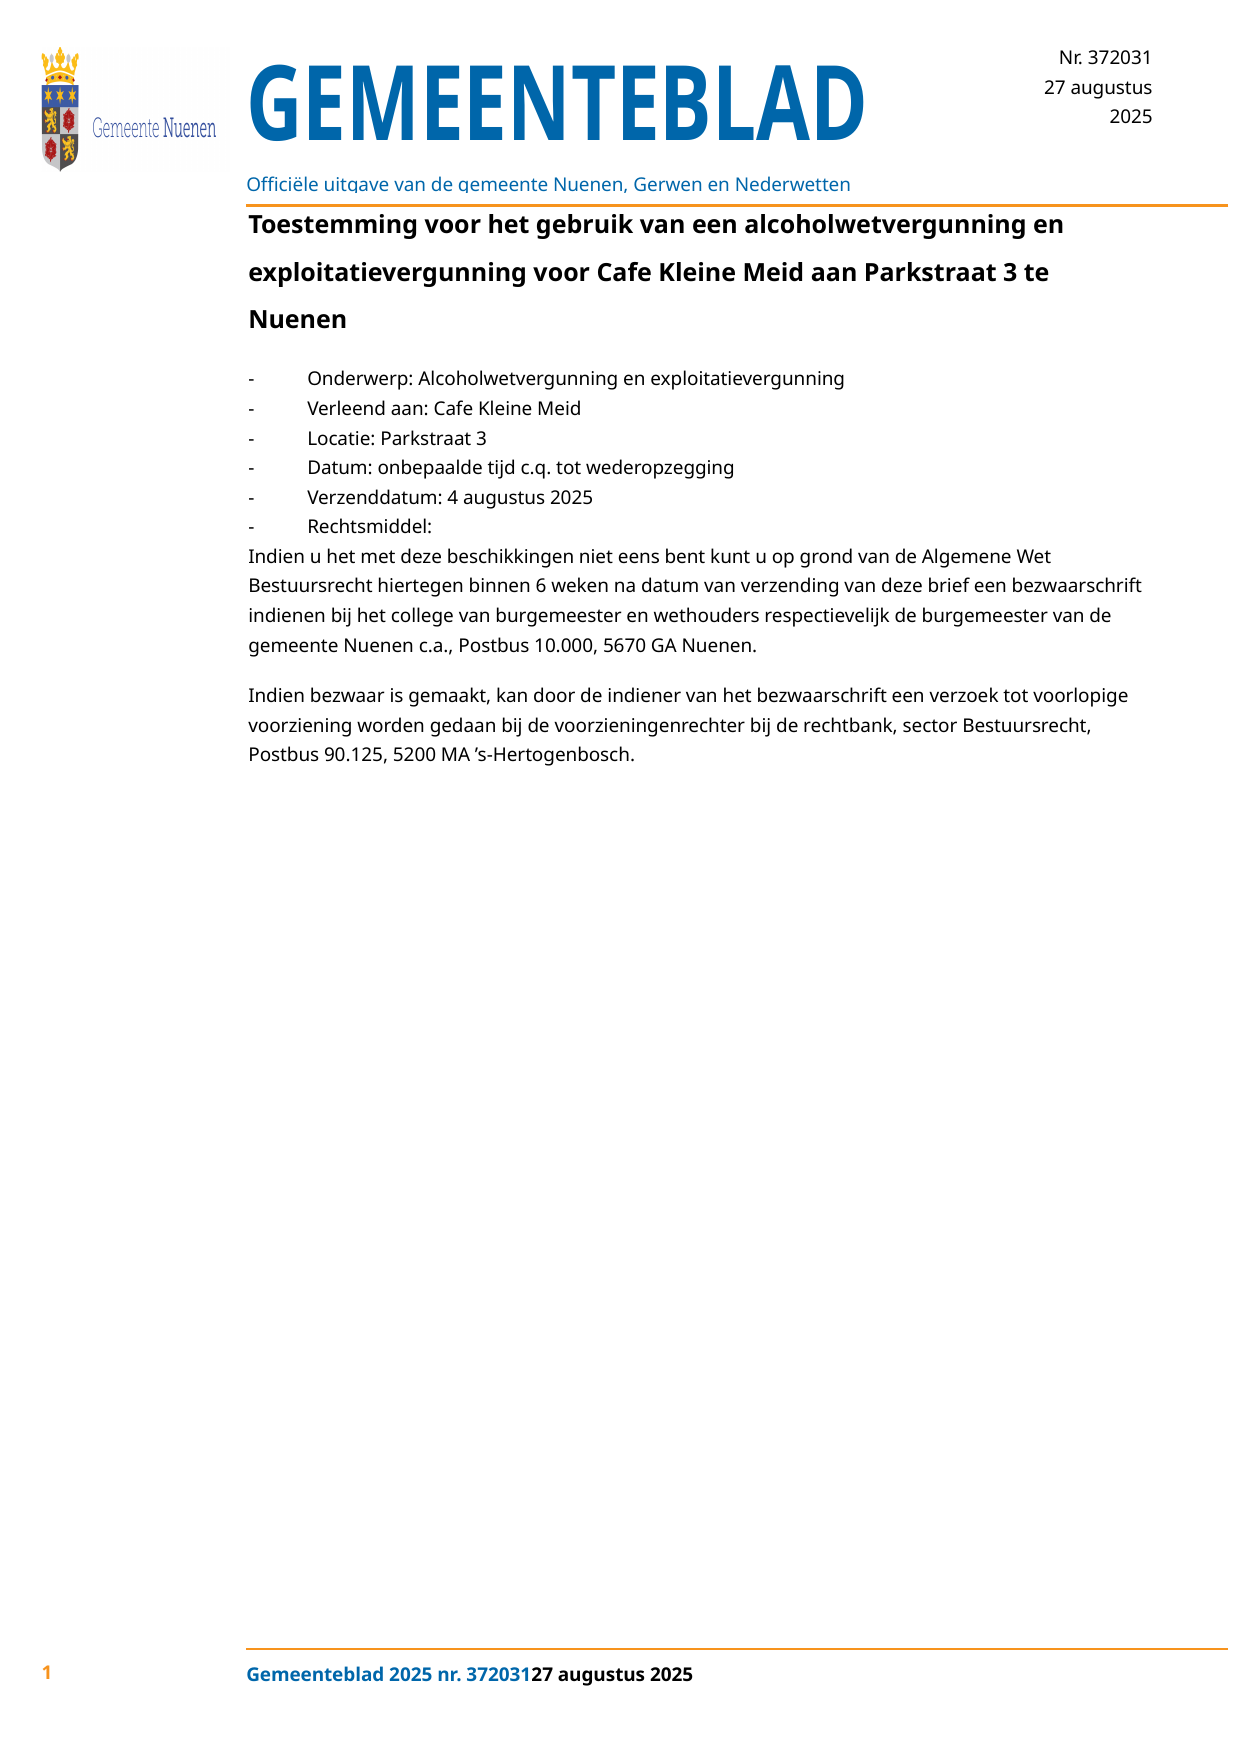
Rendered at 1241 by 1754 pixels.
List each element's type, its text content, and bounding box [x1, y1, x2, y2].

list Verleend aan: Cafe Kleine Meid [248, 395, 1152, 421]
text Indien u het met deze beschikkingen niet eens bent kunt u op grond van de Algemene Wet Bestuursrecht hiertegen binnen 6 weken na datum van verzending van deze brief een bezwaarschrift indienen bij het college van burgemeester en wethouders respectievelijk de burgemeester van de gemeente Nuenen c.a., Postbus 10.000, 5670 GA Nuenen. [248, 543, 1152, 657]
text Indien bezwaar is gemaakt, kan door de indiener van het bezwaarschrift een verzoek tot voorlopige voorziening worden gedaan bij de voorzieningenrechter bij de rechtbank, sector Bestuursrecht, Postbus 90.125, 5200 MA ’s-Hertogenbosch. [248, 682, 1152, 767]
list Verzenddatum: 4 augustus 2025 [248, 484, 1152, 509]
list Datum: onbepaalde tijd c.q. tot wederopzegging [248, 454, 1152, 480]
list Rechtsmiddel: [248, 513, 1152, 539]
picture [41, 47, 231, 172]
text Toestemming voor het gebruik van een alcoholwetvergunning en exploitatievergunning voor Cafe Kleine Meid aan Parkstraat 3 te Nuenen [248, 207, 1152, 336]
list Locatie: Parkstraat 3 [248, 425, 1152, 450]
list Onderwerp: Alcoholwetvergunning en exploitatievergunning [248, 366, 1152, 391]
